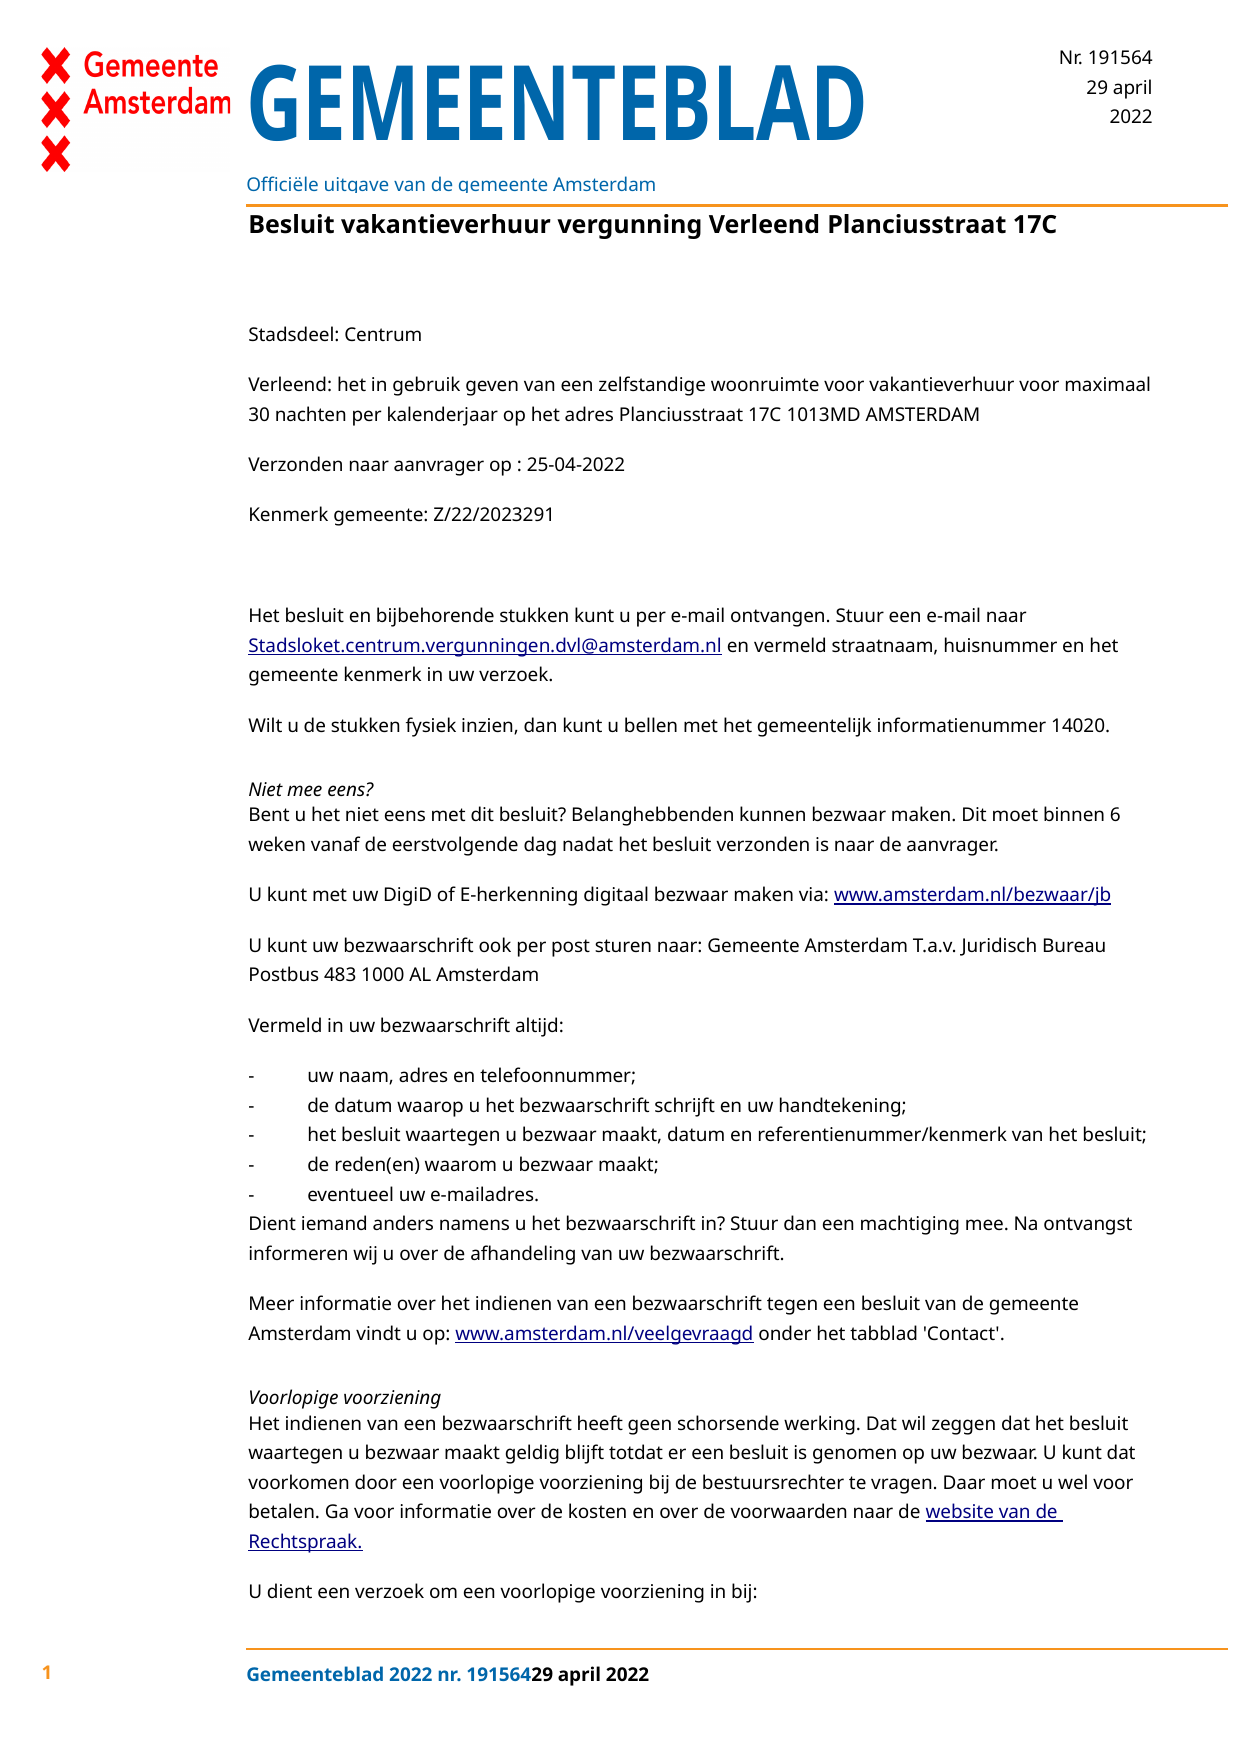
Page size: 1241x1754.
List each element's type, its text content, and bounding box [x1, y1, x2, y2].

text Verzonden naar aanvrager op : 25-04-2022 [248, 451, 1152, 477]
text Kenmerk gemeente: Z/22/2023291 [248, 502, 1152, 527]
text Meer informatie over het indienen van een bezwaarschrift tegen een besluit van de gemeente Amsterdam vindt u op: www.amsterdam.nl/veelgevraagd onder het tabblad 'Contact'. [248, 1290, 1152, 1346]
text U kunt uw bezwaarschrift ook per post sturen naar: Gemeente Amsterdam T.a.v. Juridisch Bureau Postbus 483 1000 AL Amsterdam [248, 932, 1152, 987]
text Wilt u de stukken fysiek inzien, dan kunt u bellen met het gemeentelijk informatienummer 14020. [248, 712, 1152, 738]
text Besluit vakantieverhuur vergunning Verleend Planciusstraat 17C [248, 207, 1152, 241]
list eventueel uw e-mailadres. [248, 1181, 1152, 1207]
picture [41, 47, 231, 172]
text Dient iemand anders namens u het bezwaarschrift in? Stuur dan een machtiging mee. Na ontvangst informeren wij u over de afhandeling van uw bezwaarschrift. [248, 1210, 1152, 1266]
text U kunt met uw DigiD of E-herkenning digitaal bezwaar maken via: www.amsterdam.nl/bezwaar/jb [248, 882, 1152, 907]
text Het indienen van een bezwaarschrift heeft geen schorsende werking. Dat wil zeggen dat het besluit waartegen u bezwaar maakt geldig blijft totdat er een besluit is genomen op uw bezwaar. U kunt dat voorkomen door een voorlopige voorziening bij de bestuursrechter te vragen. Daar moet u wel voor betalen. Ga voor informatie over de kosten en over de voorwaarden naar de website van de Rechtspraak. [248, 1410, 1152, 1554]
list de reden(en) waarom u bezwaar maakt; [248, 1151, 1152, 1177]
text Voorlopige voorziening [248, 1384, 1152, 1410]
list het besluit waartegen u bezwaar maakt, datum en referentienummer/kenmerk van het besluit; [248, 1122, 1152, 1147]
text Verleend: het in gebruik geven van een zelfstandige woonruimte voor vakantieverhuur voor maximaal 30 nachten per kalenderjaar op het adres Planciusstraat 17C 1013MD AMSTERDAM [248, 371, 1152, 426]
text Bent u het niet eens met dit besluit? Belanghebbenden kunnen bezwaar maken. Dit moet binnen 6 weken vanaf de eerstvolgende dag nadat het besluit verzonden is naar de aanvrager. [248, 802, 1152, 857]
text Vermeld in uw bezwaarschrift altijd: [248, 1012, 1152, 1038]
text Stadsdeel: Centrum [248, 321, 1152, 346]
list de datum waarop u het bezwaarschrift schrijft en uw handtekening; [248, 1092, 1152, 1118]
list uw naam, adres en telefoonnummer; [248, 1062, 1152, 1088]
text Niet mee eens? [248, 776, 1152, 802]
text Het besluit en bijbehorende stukken kunt u per e-mail ontvangen. Stuur een e-mail naar Stadsloket.centrum.vergunningen.dvl@amsterdam.nl en vermeld straatnaam, huisnummer en het gemeente kenmerk in uw verzoek. [248, 602, 1152, 687]
text U dient een verzoek om een voorlopige voorziening in bij: [248, 1578, 1152, 1604]
